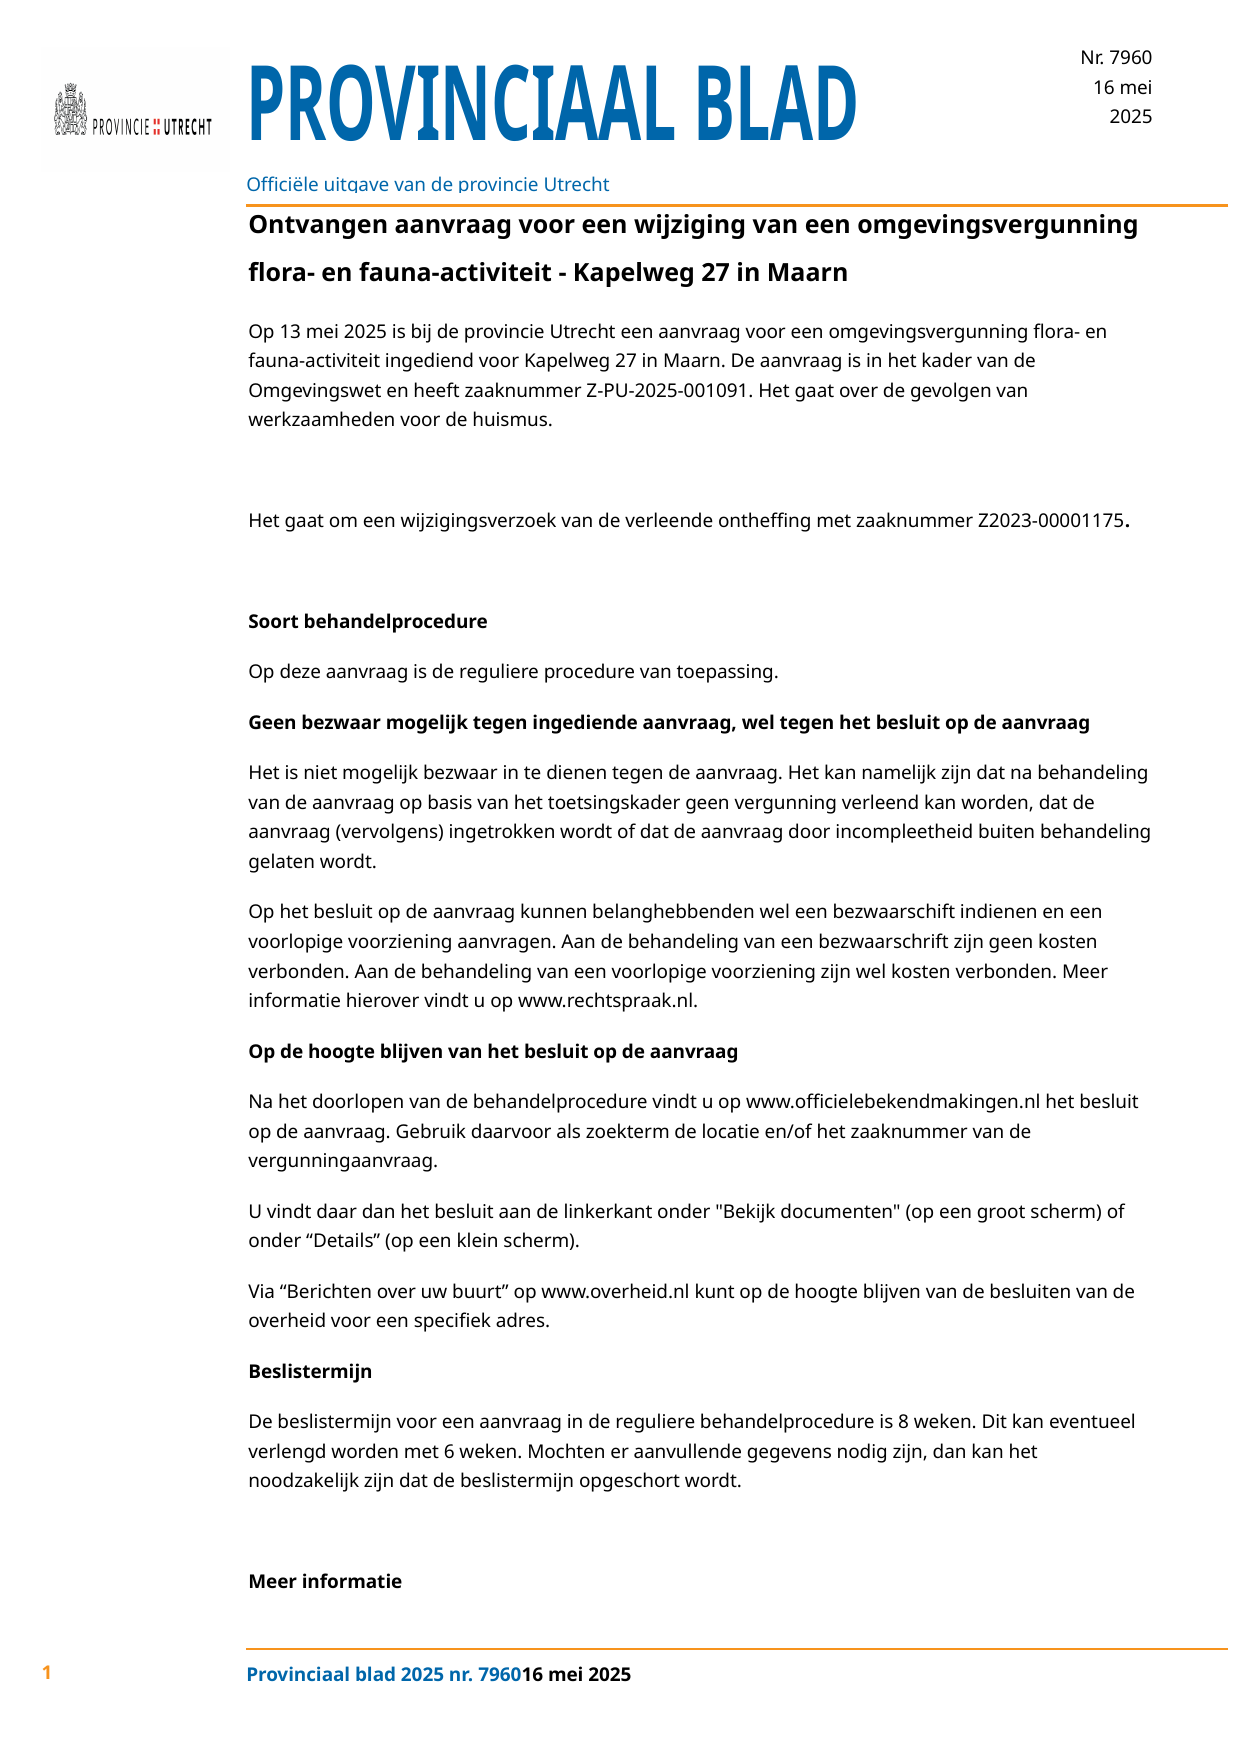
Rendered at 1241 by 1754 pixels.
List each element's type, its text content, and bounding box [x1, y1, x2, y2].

text Het gaat om een wijzigingsverzoek van de verleende ontheffing met zaaknummer Z2023-00001175. [248, 507, 1152, 533]
text Op het besluit op de aanvraag kunnen belanghebbenden wel een bezwaarschift indienen en een voorlopige voorziening aanvragen. Aan de behandeling van een bezwaarschrift zijn geen kosten verbonden. Aan de behandeling van een voorlopige voorziening zijn wel kosten verbonden. Meer informatie hierover vindt u op www.rechtspraak.nl. [248, 899, 1152, 1013]
picture [41, 47, 231, 172]
text Soort behandelprocedure [248, 608, 1152, 634]
text Meer informatie [248, 1568, 1152, 1594]
text Op deze aanvraag is de reguliere procedure van toepassing. [248, 659, 1152, 684]
text Ontvangen aanvraag voor een wijziging van een omgevingsvergunning flora- en fauna-activiteit - Kapelweg 27 in Maarn [248, 207, 1152, 288]
text Geen bezwaar mogelijk tegen ingediende aanvraag, wel tegen het besluit op de aanvraag [248, 709, 1152, 735]
text Op de hoogte blijven van het besluit op de aanvraag [248, 1038, 1152, 1064]
text Op 13 mei 2025 is bij de provincie Utrecht een aanvraag voor een omgevingsvergunning flora- en fauna-activiteit ingediend voor Kapelweg 27 in Maarn. De aanvraag is in het kader van de Omgevingswet en heeft zaaknummer Z-PU-2025-001091. Het gaat over de gevolgen van werkzaamheden voor de huismus. [248, 318, 1152, 432]
text Via “Berichten over uw buurt” op www.overheid.nl kunt op de hoogte blijven van de besluiten van de overheid voor een specifiek adres. [248, 1278, 1152, 1333]
text De beslistermijn voor een aanvraag in de reguliere behandelprocedure is 8 weken. Dit kan eventueel verlengd worden met 6 weken. Mochten er aanvullende gegevens nodig zijn, dan kan het noodzakelijk zijn dat de beslistermijn opgeschort wordt. [248, 1408, 1152, 1493]
text Beslistermijn [248, 1358, 1152, 1384]
text Het is niet mogelijk bezwaar in te dienen tegen de aanvraag. Het kan namelijk zijn dat na behandeling van de aanvraag op basis van het toetsingskader geen vergunning verleend kan worden, dat de aanvraag (vervolgens) ingetrokken wordt of dat de aanvraag door incompleetheid buiten behandeling gelaten wordt. [248, 759, 1152, 874]
text Na het doorlopen van de behandelprocedure vindt u op www.officielebekendmakingen.nl het besluit op de aanvraag. Gebruik daarvoor als zoekterm de locatie en/of het zaaknummer van de vergunningaanvraag. [248, 1088, 1152, 1173]
text U vindt daar dan het besluit aan de linkerkant onder "Bekijk documenten" (op een groot scherm) of onder “Details” (op een klein scherm). [248, 1198, 1152, 1253]
